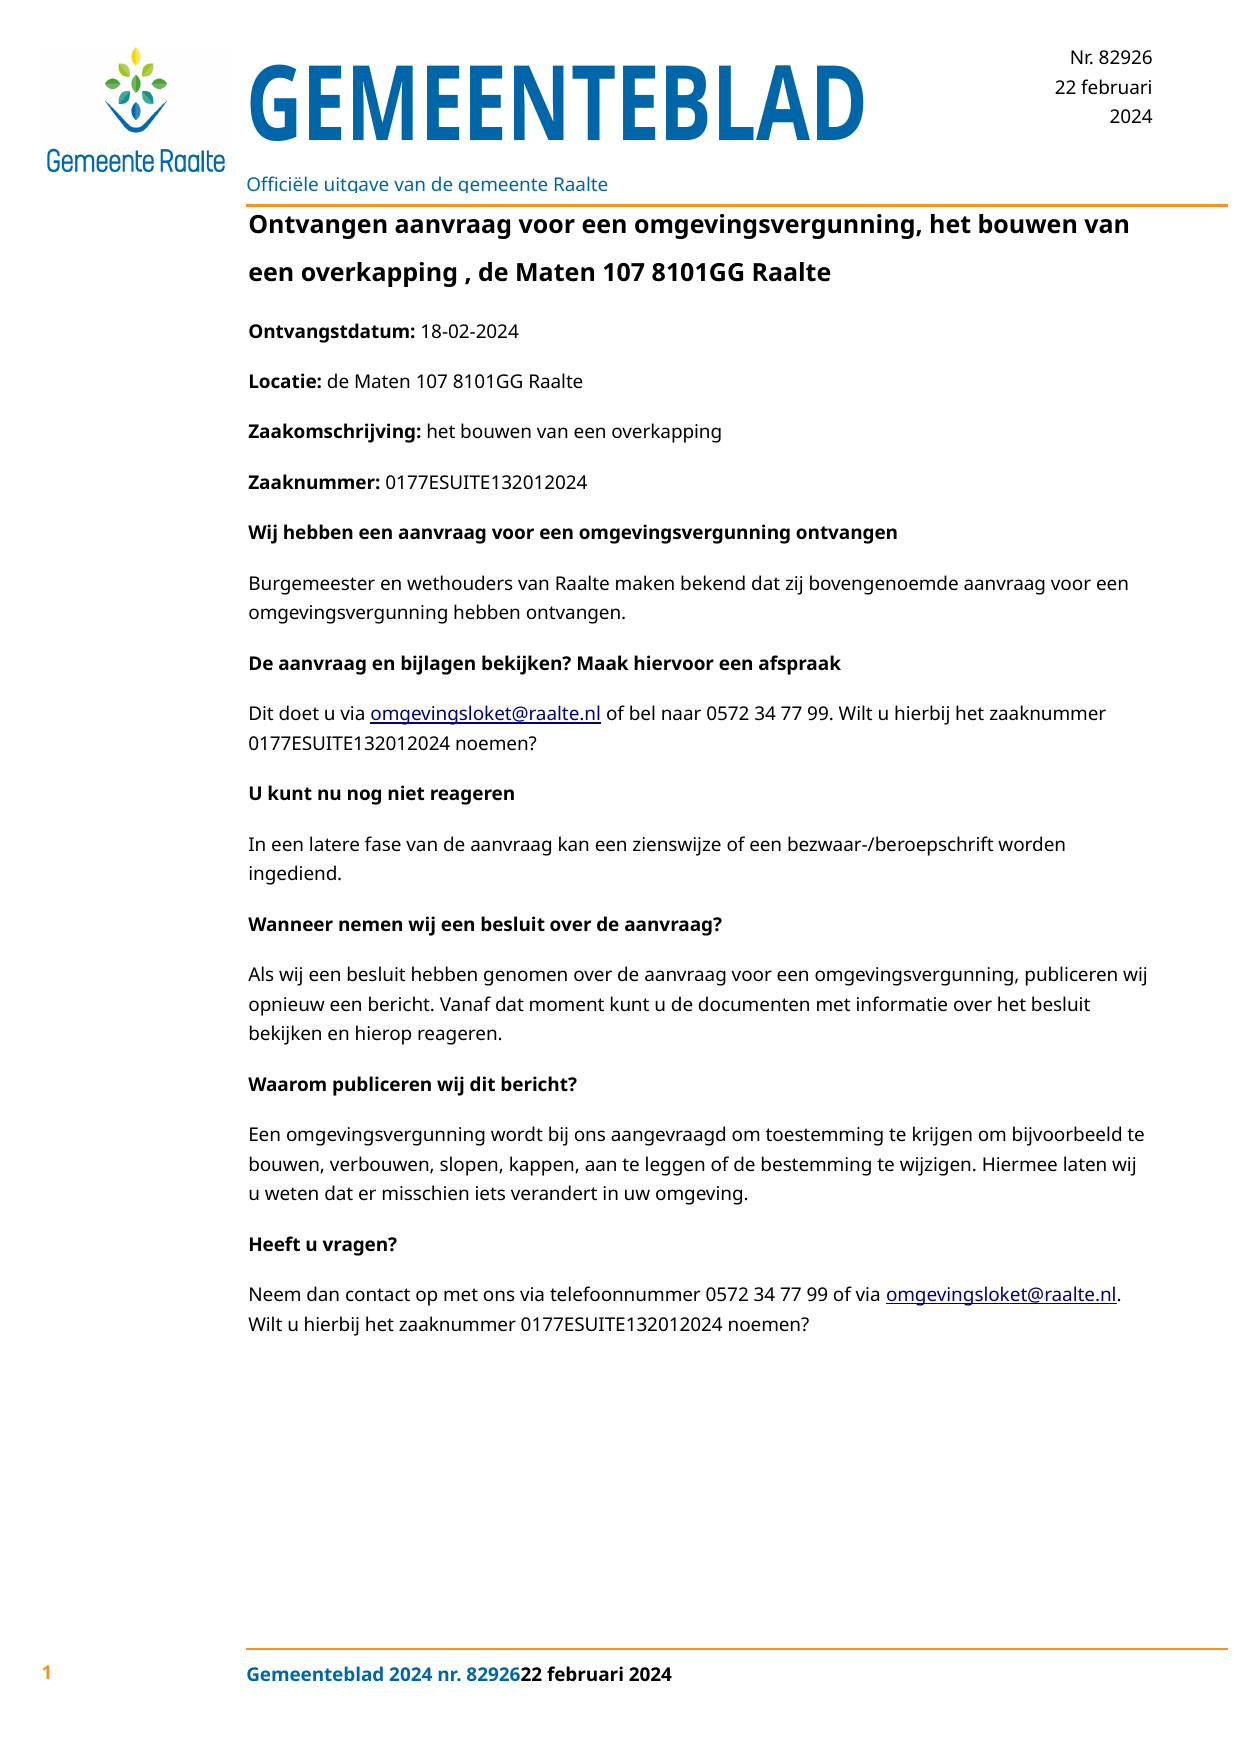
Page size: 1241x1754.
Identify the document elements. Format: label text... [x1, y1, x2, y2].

text Zaakomschrijving: het bouwen van een overkapping [248, 419, 1152, 444]
text In een latere fase van de aanvraag kan een zienswijze of een bezwaar-/beroepschrift worden ingediend. [248, 831, 1152, 886]
picture [41, 47, 231, 172]
text Wanneer nemen wij een besluit over de aanvraag? [248, 911, 1152, 937]
text U kunt nu nog niet reageren [248, 780, 1152, 806]
text Als wij een besluit hebben genomen over de aanvraag voor een omgevingsvergunning, publiceren wij opnieuw een bericht. Vanaf dat moment kunt u de documenten met informatie over het besluit bekijken en hierop reageren. [248, 961, 1152, 1046]
text Zaaknummer: 0177ESUITE132012024 [248, 469, 1152, 495]
text Ontvangstdatum: 18-02-2024 [248, 318, 1152, 344]
text Dit doet u via omgevingsloket@raalte.nl of bel naar 0572 34 77 99. Wilt u hierbij het zaaknummer 0177ESUITE132012024 noemen? [248, 700, 1152, 756]
text Een omgevingsvergunning wordt bij ons aangevraagd om toestemming te krijgen om bijvoorbeeld te bouwen, verbouwen, slopen, kappen, aan te leggen of de bestemming te wijzigen. Hiermee laten wij u weten dat er misschien iets verandert in uw omgeving. [248, 1121, 1152, 1206]
text Ontvangen aanvraag voor een omgevingsvergunning, het bouwen van een overkapping , de Maten 107 8101GG Raalte [248, 207, 1152, 288]
text Neem dan contact op met ons via telefoonnummer 0572 34 77 99 of via omgevingsloket@raalte.nl. Wilt u hierbij het zaaknummer 0177ESUITE132012024 noemen? [248, 1281, 1152, 1337]
text Burgemeester en wethouders van Raalte maken bekend dat zij bovengenoemde aanvraag voor een omgevingsvergunning hebben ontvangen. [248, 570, 1152, 625]
text Locatie: de Maten 107 8101GG Raalte [248, 368, 1152, 394]
text Wij hebben een aanvraag voor een omgevingsvergunning ontvangen [248, 519, 1152, 545]
text Waarom publiceren wij dit bericht? [248, 1071, 1152, 1097]
text Heeft u vragen? [248, 1231, 1152, 1257]
text De aanvraag en bijlagen bekijken? Maak hiervoor een afspraak [248, 650, 1152, 676]
